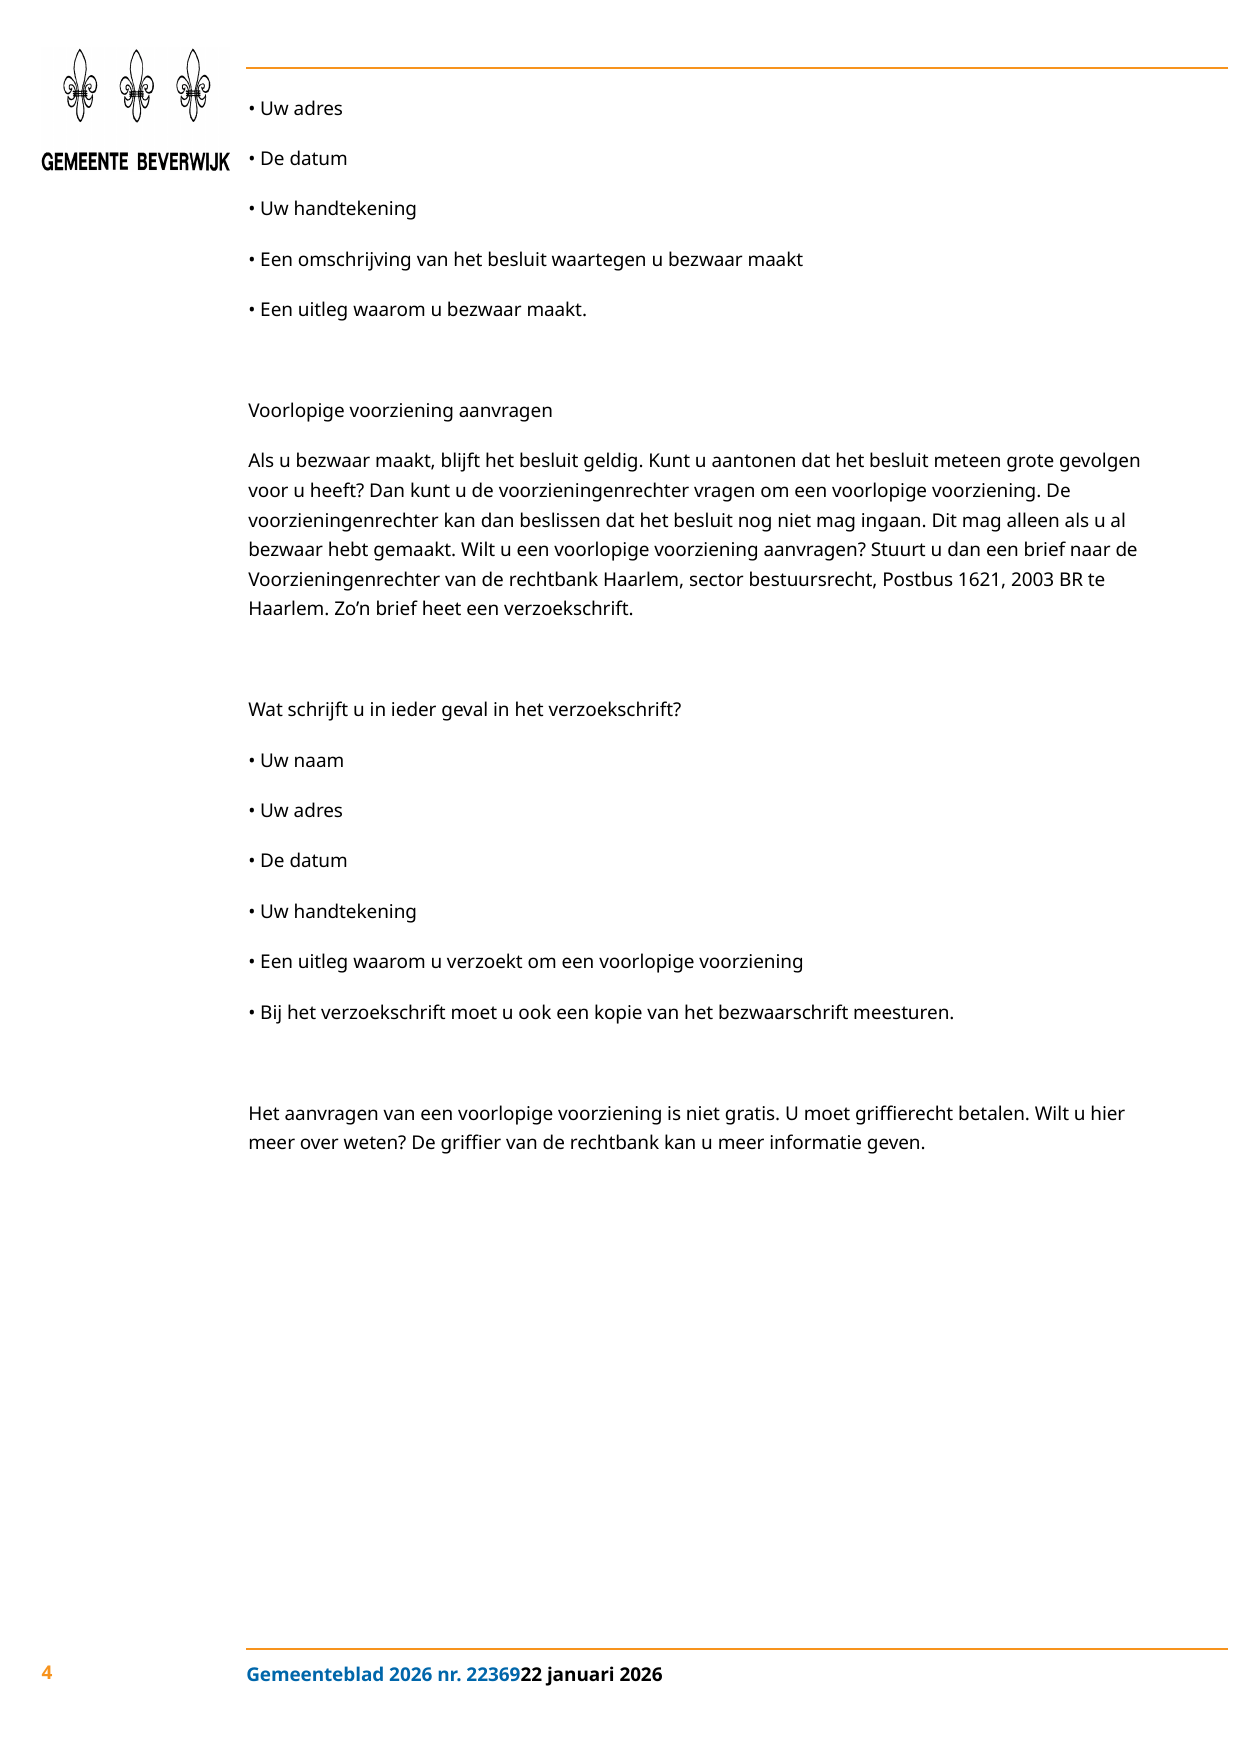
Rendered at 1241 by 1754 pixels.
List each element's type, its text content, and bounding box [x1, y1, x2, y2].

text • Uw adres [248, 95, 1152, 121]
text • Een uitleg waarom u verzoekt om een voorlopige voorziening [248, 948, 1152, 974]
text • De datum [248, 848, 1152, 873]
text • Uw handtekening [248, 196, 1152, 221]
text • De datum [248, 145, 1152, 171]
text • Een omschrijving van het besluit waartegen u bezwaar maakt [248, 246, 1152, 272]
text Voorlopige voorziening aanvragen [248, 397, 1152, 423]
text Het aanvragen van een voorlopige voorziening is niet gratis. U moet griffierecht betalen. Wilt u hier meer over weten? De griffier van de rechtbank kan u meer informatie geven. [248, 1100, 1152, 1155]
text Wat schrijft u in ieder geval in het verzoekschrift? [248, 696, 1152, 722]
text • Uw handtekening [248, 898, 1152, 924]
text • Een uitleg waarom u bezwaar maakt. [248, 296, 1152, 322]
picture [41, 47, 231, 172]
text • Uw adres [248, 797, 1152, 823]
text • Bij het verzoekschrift moet u ook een kopie van het bezwaarschrift meesturen. [248, 999, 1152, 1025]
text Als u bezwaar maakt, blijft het besluit geldig. Kunt u aantonen dat het besluit meteen grote gevolgen voor u heeft? Dan kunt u de voorzieningenrechter vragen om een voorlopige voorziening. De voorzieningenrechter kan dan beslissen dat het besluit nog niet mag ingaan. Dit mag alleen als u al bezwaar hebt gemaakt. Wilt u een voorlopige voorziening aanvragen? Stuurt u dan een brief naar de Voorzieningenrechter van de rechtbank Haarlem, sector bestuursrecht, Postbus 1621, 2003 BR te Haarlem. Zo’n brief heet een verzoekschrift. [248, 448, 1152, 621]
text • Uw naam [248, 747, 1152, 773]
